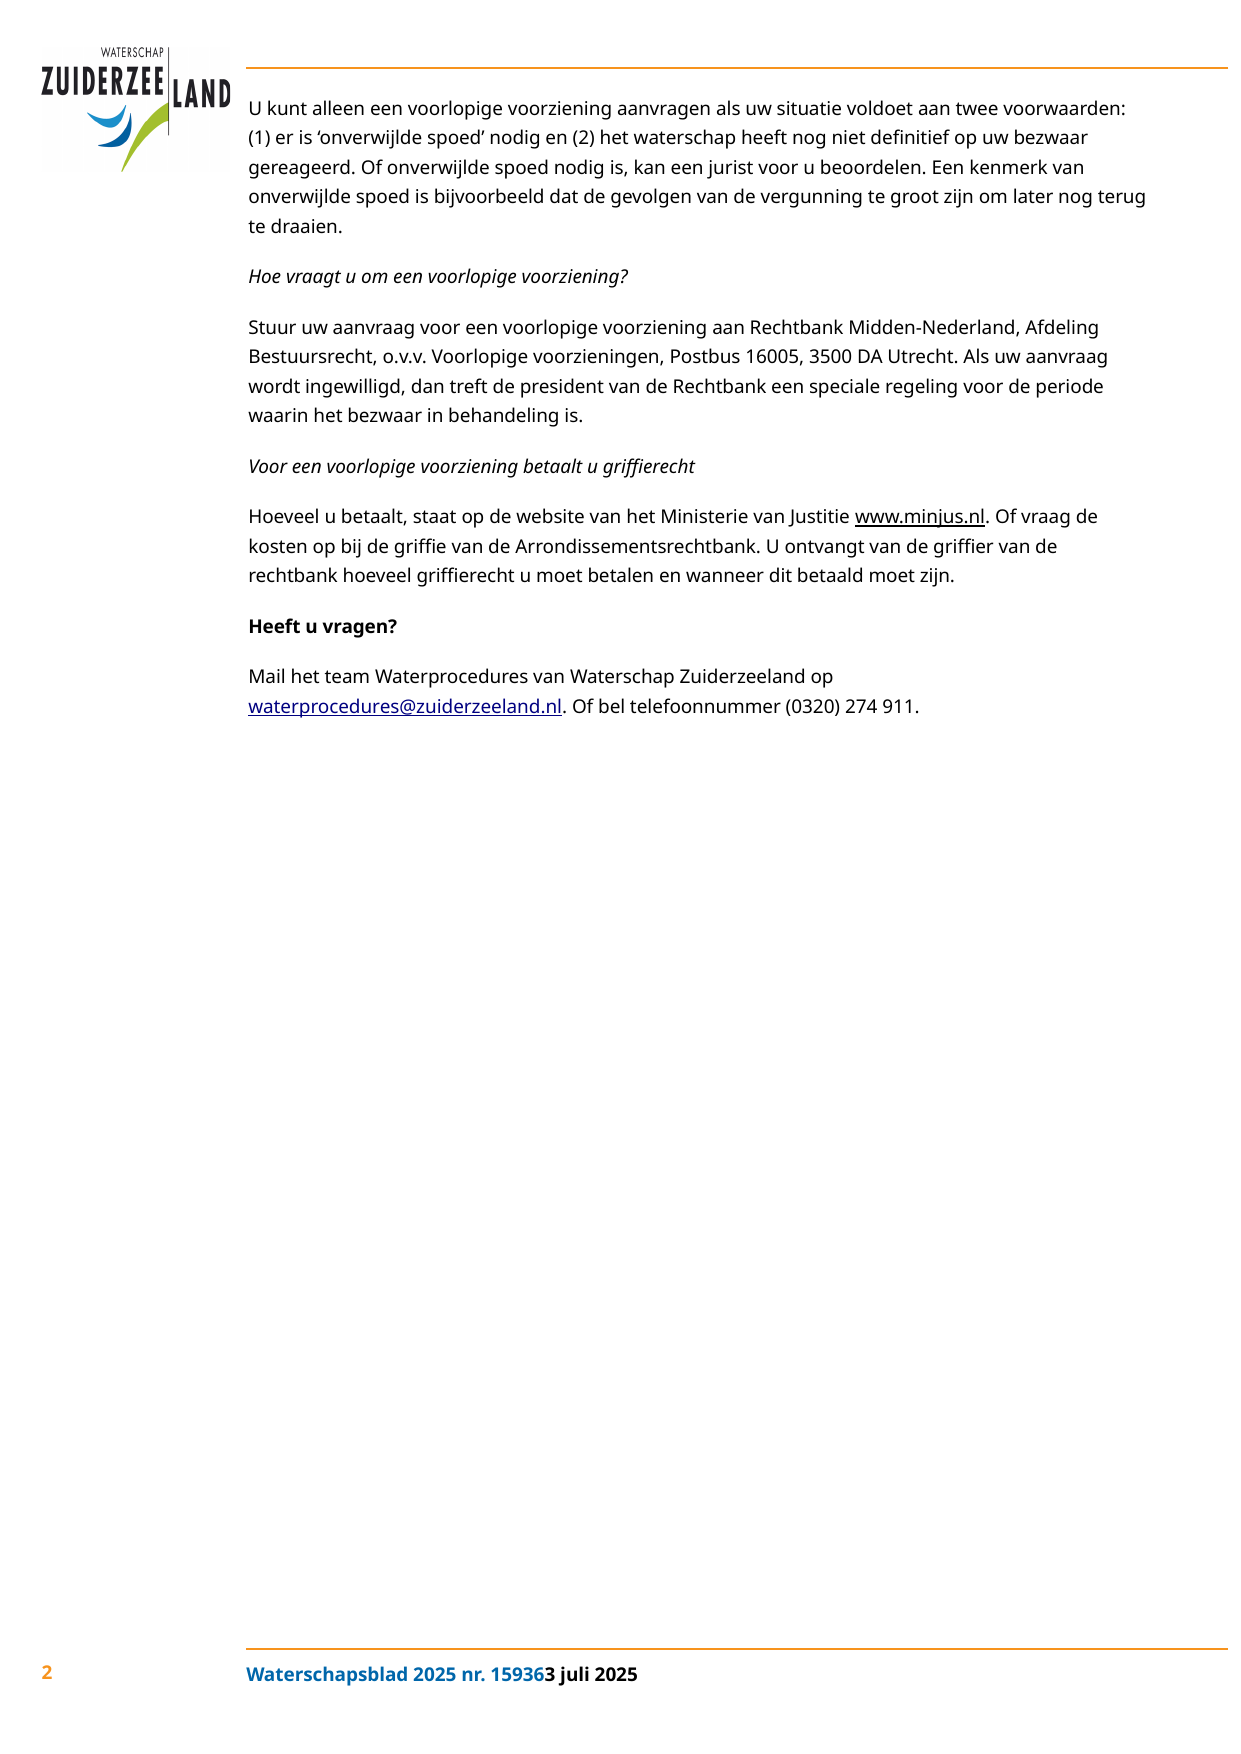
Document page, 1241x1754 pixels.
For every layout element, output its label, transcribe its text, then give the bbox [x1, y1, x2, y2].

text Hoe vraagt u om een voorlopige voorziening? [248, 263, 1152, 289]
text Voor een voorlopige voorziening betaalt u griffierecht [248, 453, 1152, 479]
text Mail het team Waterprocedures van Waterschap Zuiderzeeland op waterprocedures@zuiderzeeland.nl. Of bel telefoonnummer (0320) 274 911. [248, 663, 1152, 719]
picture [41, 47, 231, 172]
text Stuur uw aanvraag voor een voorlopige voorziening aan Rechtbank Midden-Nederland, Afdeling Bestuursrecht, o.v.v. Voorlopige voorzieningen, Postbus 16005, 3500 DA Utrecht. Als uw aanvraag wordt ingewilligd, dan treft de president van de Rechtbank een speciale regeling voor de periode waarin het bezwaar in behandeling is. [248, 314, 1152, 428]
text Heeft u vragen? [248, 613, 1152, 639]
text Hoeveel u betaalt, staat op de website van het Ministerie van Justitie www.minjus.nl. Of vraag de kosten op bij de griffie van de Arrondissementsrechtbank. U ontvangt van de griffier van de rechtbank hoeveel griffierecht u moet betalen en wanneer dit betaald moet zijn. [248, 503, 1152, 588]
text U kunt alleen een voorlopige voorziening aanvragen als uw situatie voldoet aan twee voorwaarden: (1) er is ‘onverwijlde spoed’ nodig en (2) het waterschap heeft nog niet definitief op uw bezwaar gereageerd. Of onverwijlde spoed nodig is, kan een jurist voor u beoordelen. Een kenmerk van onverwijlde spoed is bijvoorbeeld dat de gevolgen van de vergunning te groot zijn om later nog terug te draaien. [248, 95, 1152, 239]
